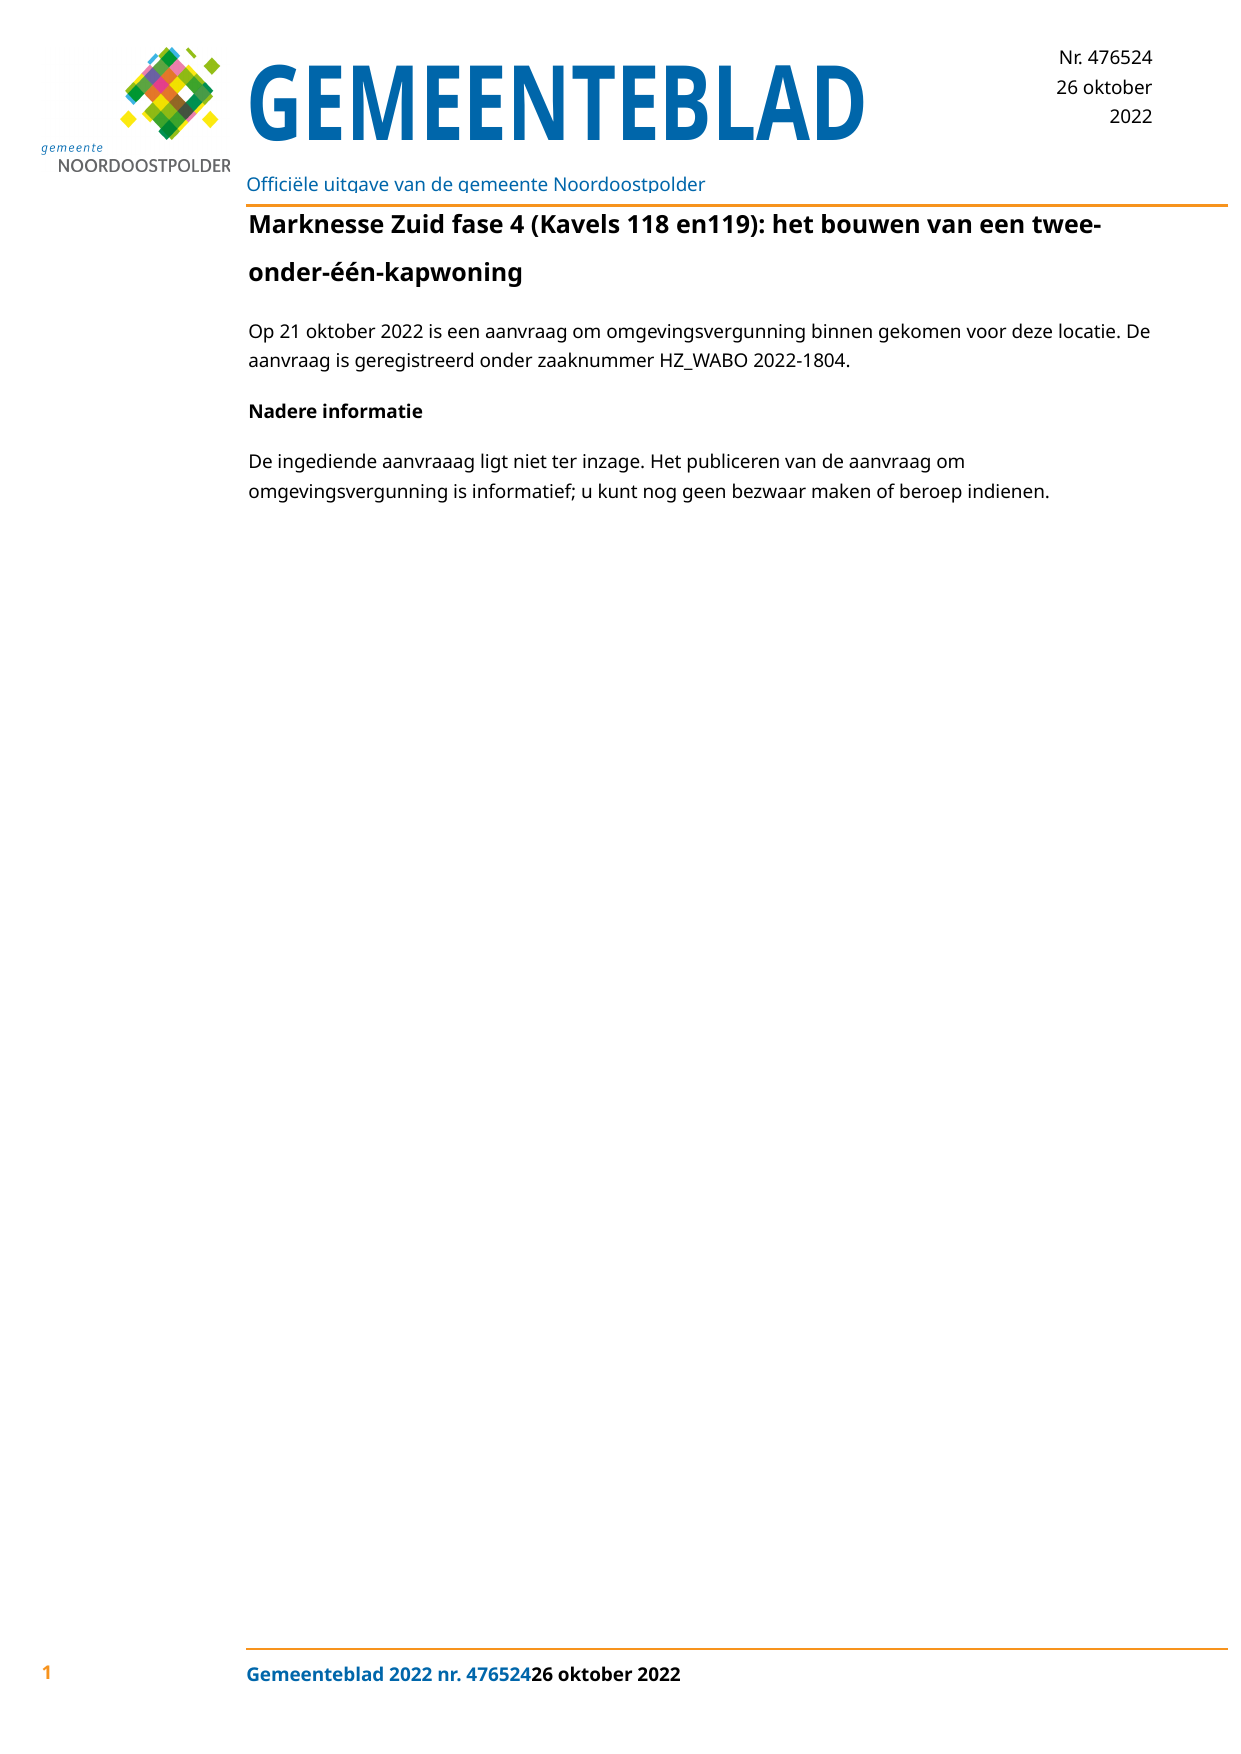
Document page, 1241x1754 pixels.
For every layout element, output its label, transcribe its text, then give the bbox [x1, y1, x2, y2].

text De ingediende aanvraaag ligt niet ter inzage. Het publiceren van de aanvraag om omgevingsvergunning is informatief; u kunt nog geen bezwaar maken of beroep indienen. [248, 448, 1152, 504]
text Marknesse Zuid fase 4 (Kavels 118 en119): het bouwen van een twee-onder-één-kapwoning [248, 207, 1152, 288]
picture [41, 47, 231, 172]
text Nadere informatie [248, 398, 1152, 424]
text Op 21 oktober 2022 is een aanvraag om omgevingsvergunning binnen gekomen voor deze locatie. De aanvraag is geregistreerd onder zaaknummer HZ_WABO 2022-1804. [248, 318, 1152, 373]
